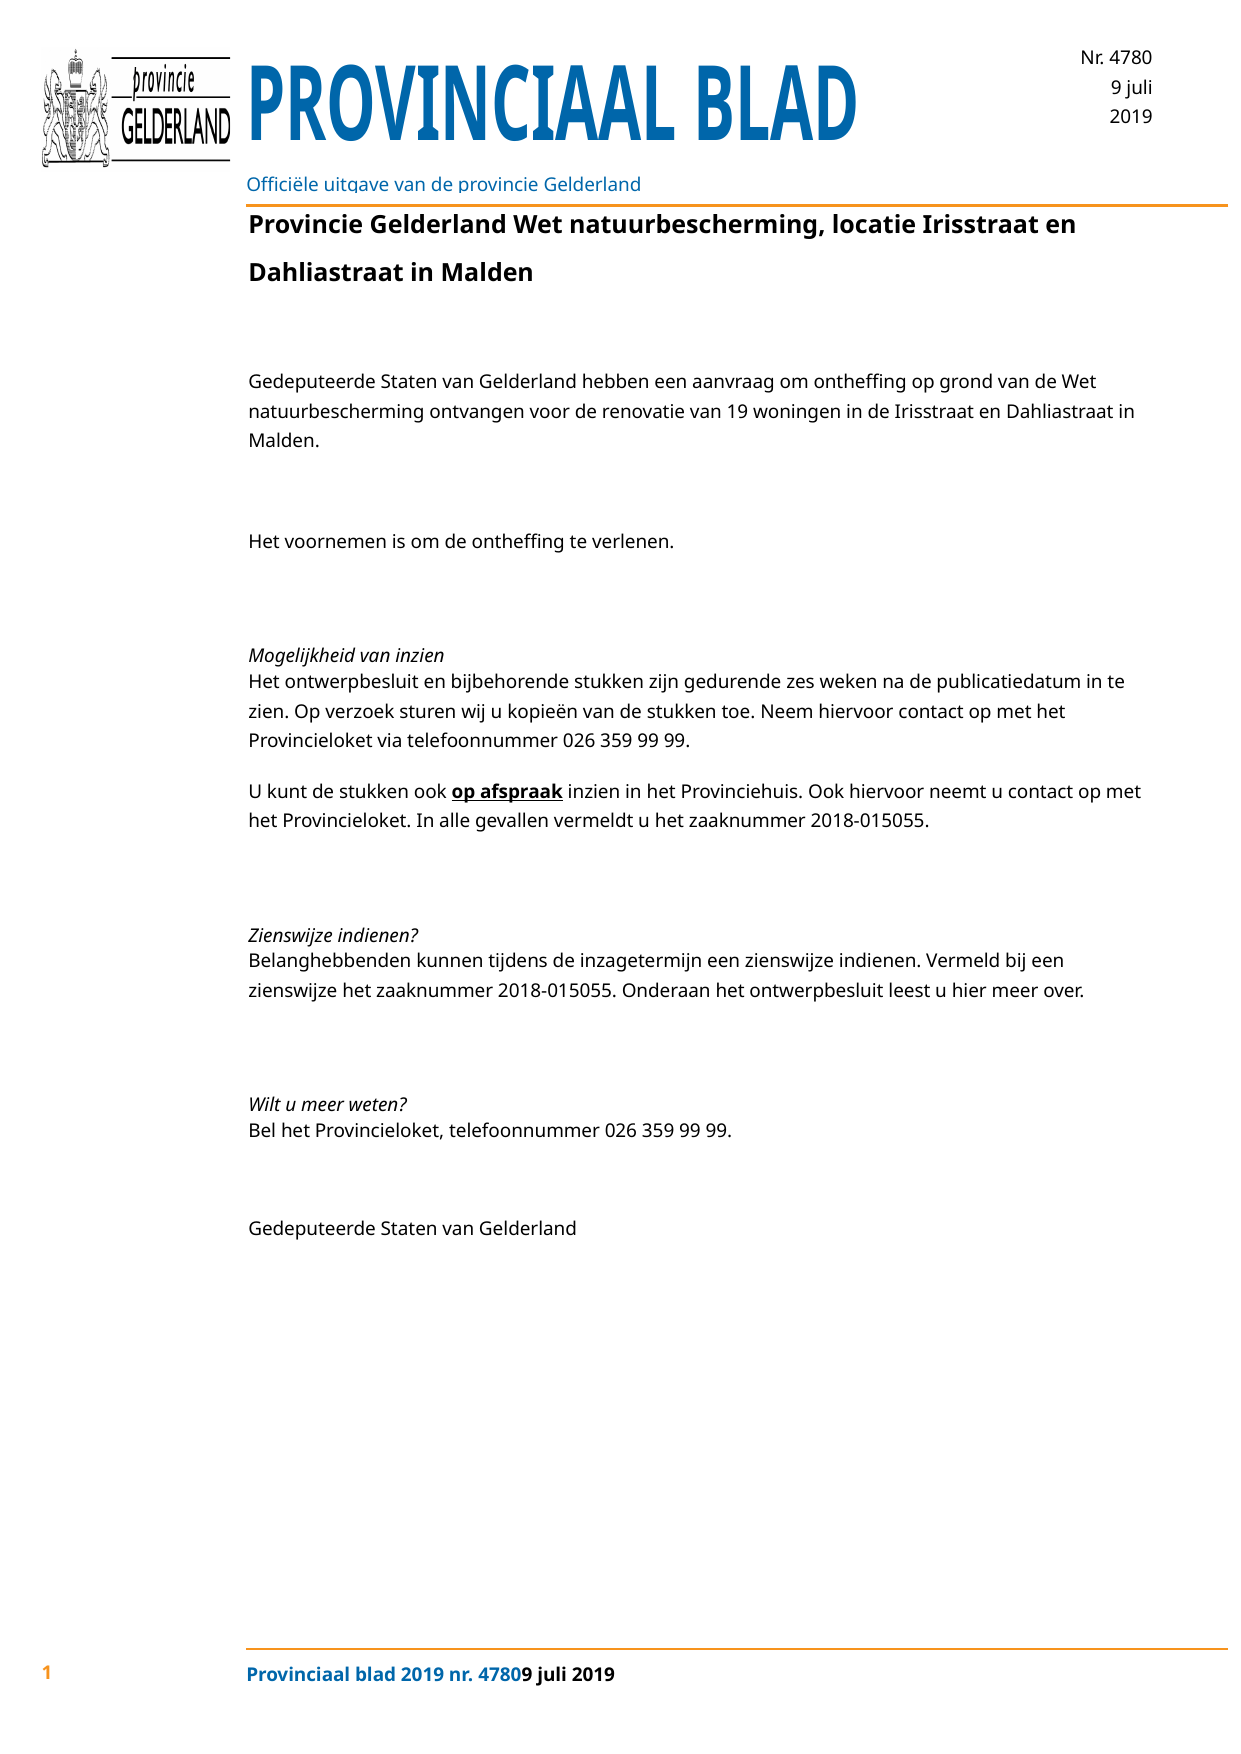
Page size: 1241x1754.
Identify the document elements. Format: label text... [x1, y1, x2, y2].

text Het voornemen is om de ontheffing te verlenen. [248, 528, 1152, 554]
text Bel het Provincieloket, telefoonnummer 026 359 99 99. [248, 1117, 1152, 1143]
text Provincie Gelderland Wet natuurbescherming, locatie Irisstraat en Dahliastraat in Malden [248, 207, 1152, 288]
text Zienswijze indienen? [248, 922, 1152, 948]
text Het ontwerpbesluit en bijbehorende stukken zijn gedurende zes weken na de publicatiedatum in te zien. Op verzoek sturen wij u kopieën van de stukken toe. Neem hiervoor contact op met het Provincieloket via telefoonnummer 026 359 99 99. [248, 668, 1152, 753]
text Mogelijkheid van inzien [248, 643, 1152, 668]
text Belanghebbenden kunnen tijdens de inzagetermijn een zienswijze indienen. Vermeld bij een zienswijze het zaaknummer 2018-015055. Onderaan het ontwerpbesluit leest u hier meer over. [248, 948, 1152, 1003]
text Wilt u meer weten? [248, 1092, 1152, 1117]
text Gedeputeerde Staten van Gelderland hebben een aanvraag om ontheffing op grond van de Wet natuurbescherming ontvangen voor de renovatie van 19 woningen in de Irisstraat en Dahliastraat in Malden. [248, 368, 1152, 453]
picture [41, 47, 231, 172]
text U kunt de stukken ook op afspraak inzien in het Provinciehuis. Ook hiervoor neemt u contact op met het Provincieloket. In alle gevallen vermeldt u het zaaknummer 2018-015055. [248, 778, 1152, 833]
text Gedeputeerde Staten van Gelderland [248, 1216, 1152, 1241]
